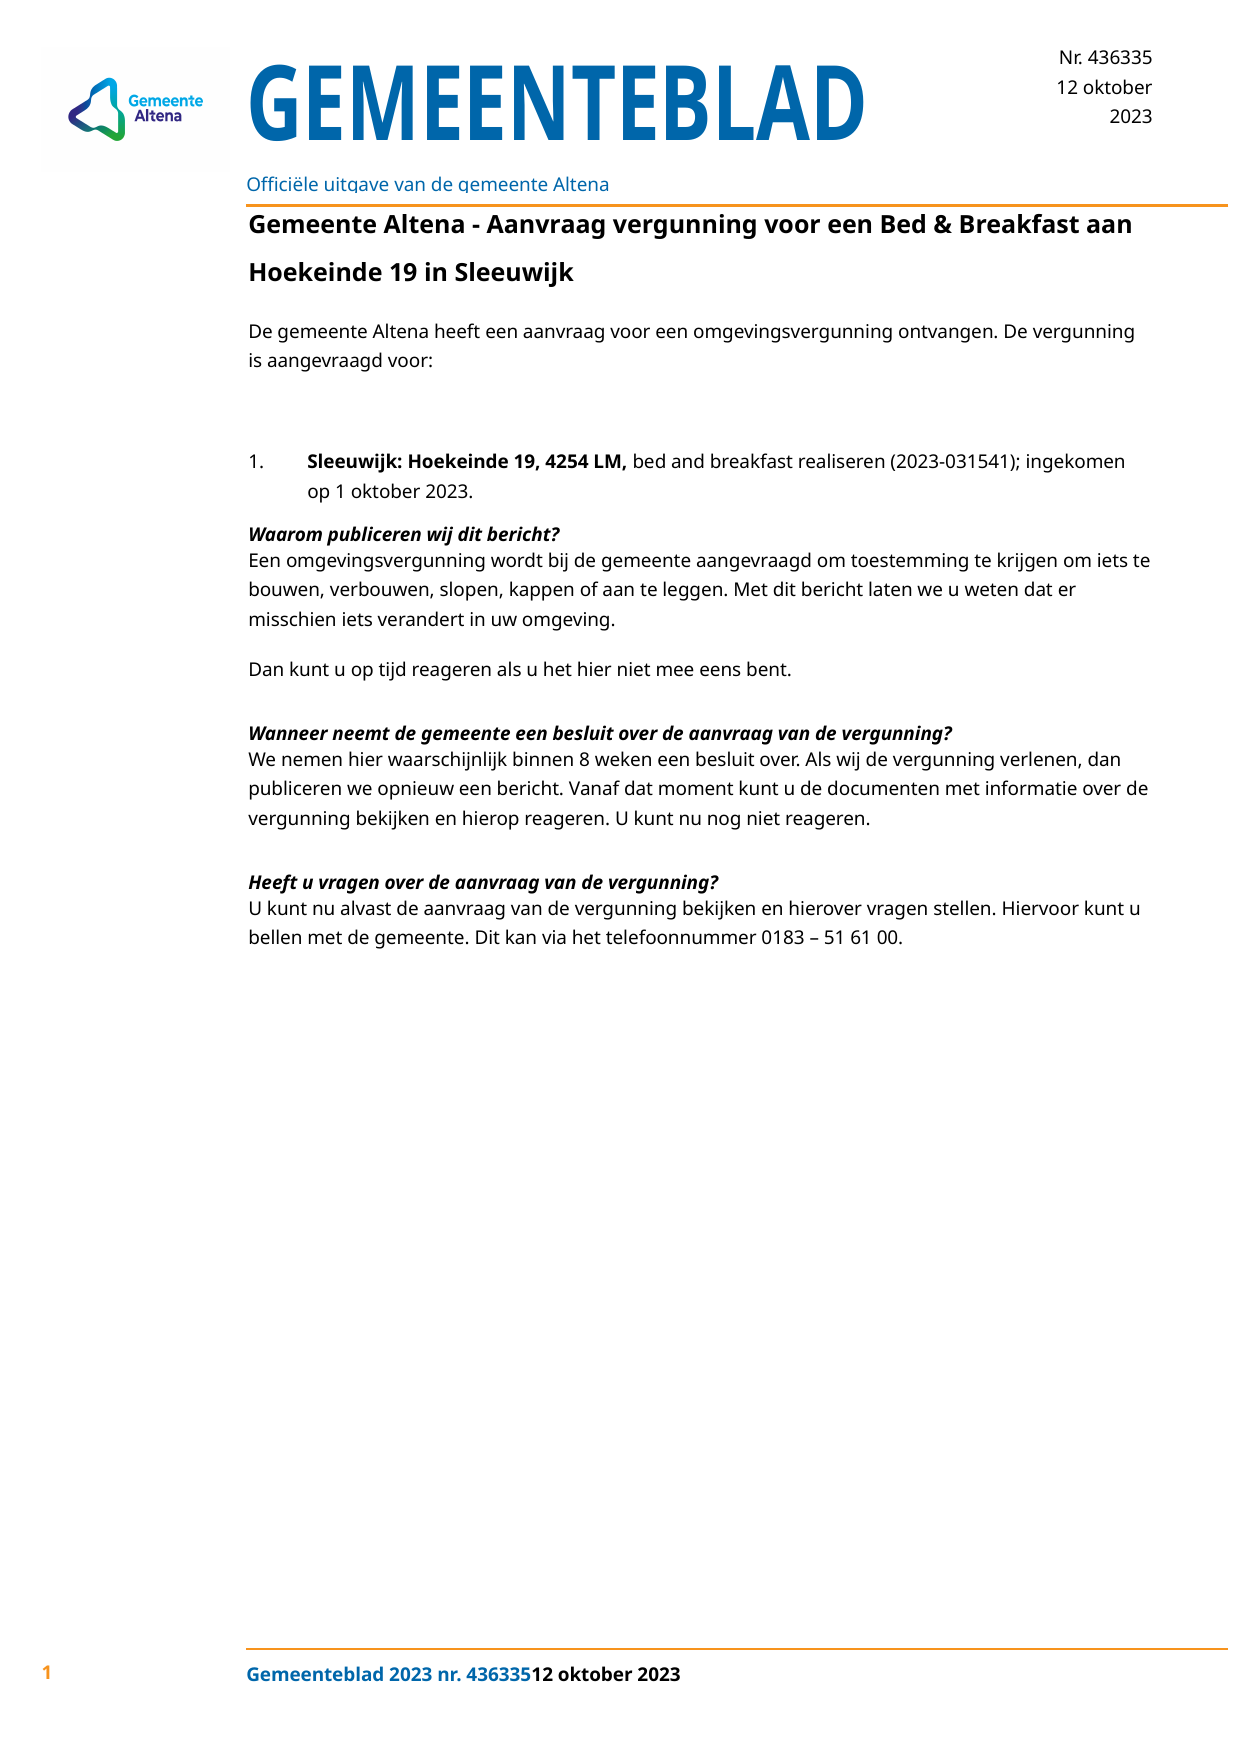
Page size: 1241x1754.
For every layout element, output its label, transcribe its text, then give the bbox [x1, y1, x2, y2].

text Waarom publiceren wij dit bericht? [248, 521, 1152, 547]
text De gemeente Altena heeft een aanvraag voor een omgevingsvergunning ontvangen. De vergunning is aangevraagd voor: [248, 318, 1152, 373]
text We nemen hier waarschijnlijk binnen 8 weken een besluit over. Als wij de vergunning verlenen, dan publiceren we opnieuw een bericht. Vanaf dat moment kunt u de documenten met informatie over de vergunning bekijken en hierop reageren. U kunt nu nog niet reageren. [248, 746, 1152, 831]
text Heeft u vragen over de aanvraag van de vergunning? [248, 869, 1152, 895]
text U kunt nu alvast de aanvraag van de vergunning bekijken en hierover vragen stellen. Hiervoor kunt u bellen met de gemeente. Dit kan via het telefoonnummer 0183 – 51 61 00. [248, 895, 1152, 950]
text Wanneer neemt de gemeente een besluit over de aanvraag van de vergunning? [248, 720, 1152, 746]
text Dan kunt u op tijd reageren als u het hier niet mee eens bent. [248, 656, 1152, 682]
text Een omgevingsvergunning wordt bij de gemeente aangevraagd om toestemming te krijgen om iets te bouwen, verbouwen, slopen, kappen of aan te leggen. Met dit bericht laten we u weten dat er misschien iets verandert in uw omgeving. [248, 547, 1152, 632]
list Sleeuwijk: Hoekeinde 19, 4254 LM, bed and breakfast realiseren (2023-031541); ingekomen op 1 oktober 2023. [248, 448, 1152, 504]
picture [41, 47, 231, 172]
text Gemeente Altena - Aanvraag vergunning voor een Bed & Breakfast aan Hoekeinde 19 in Sleeuwijk [248, 207, 1152, 288]
